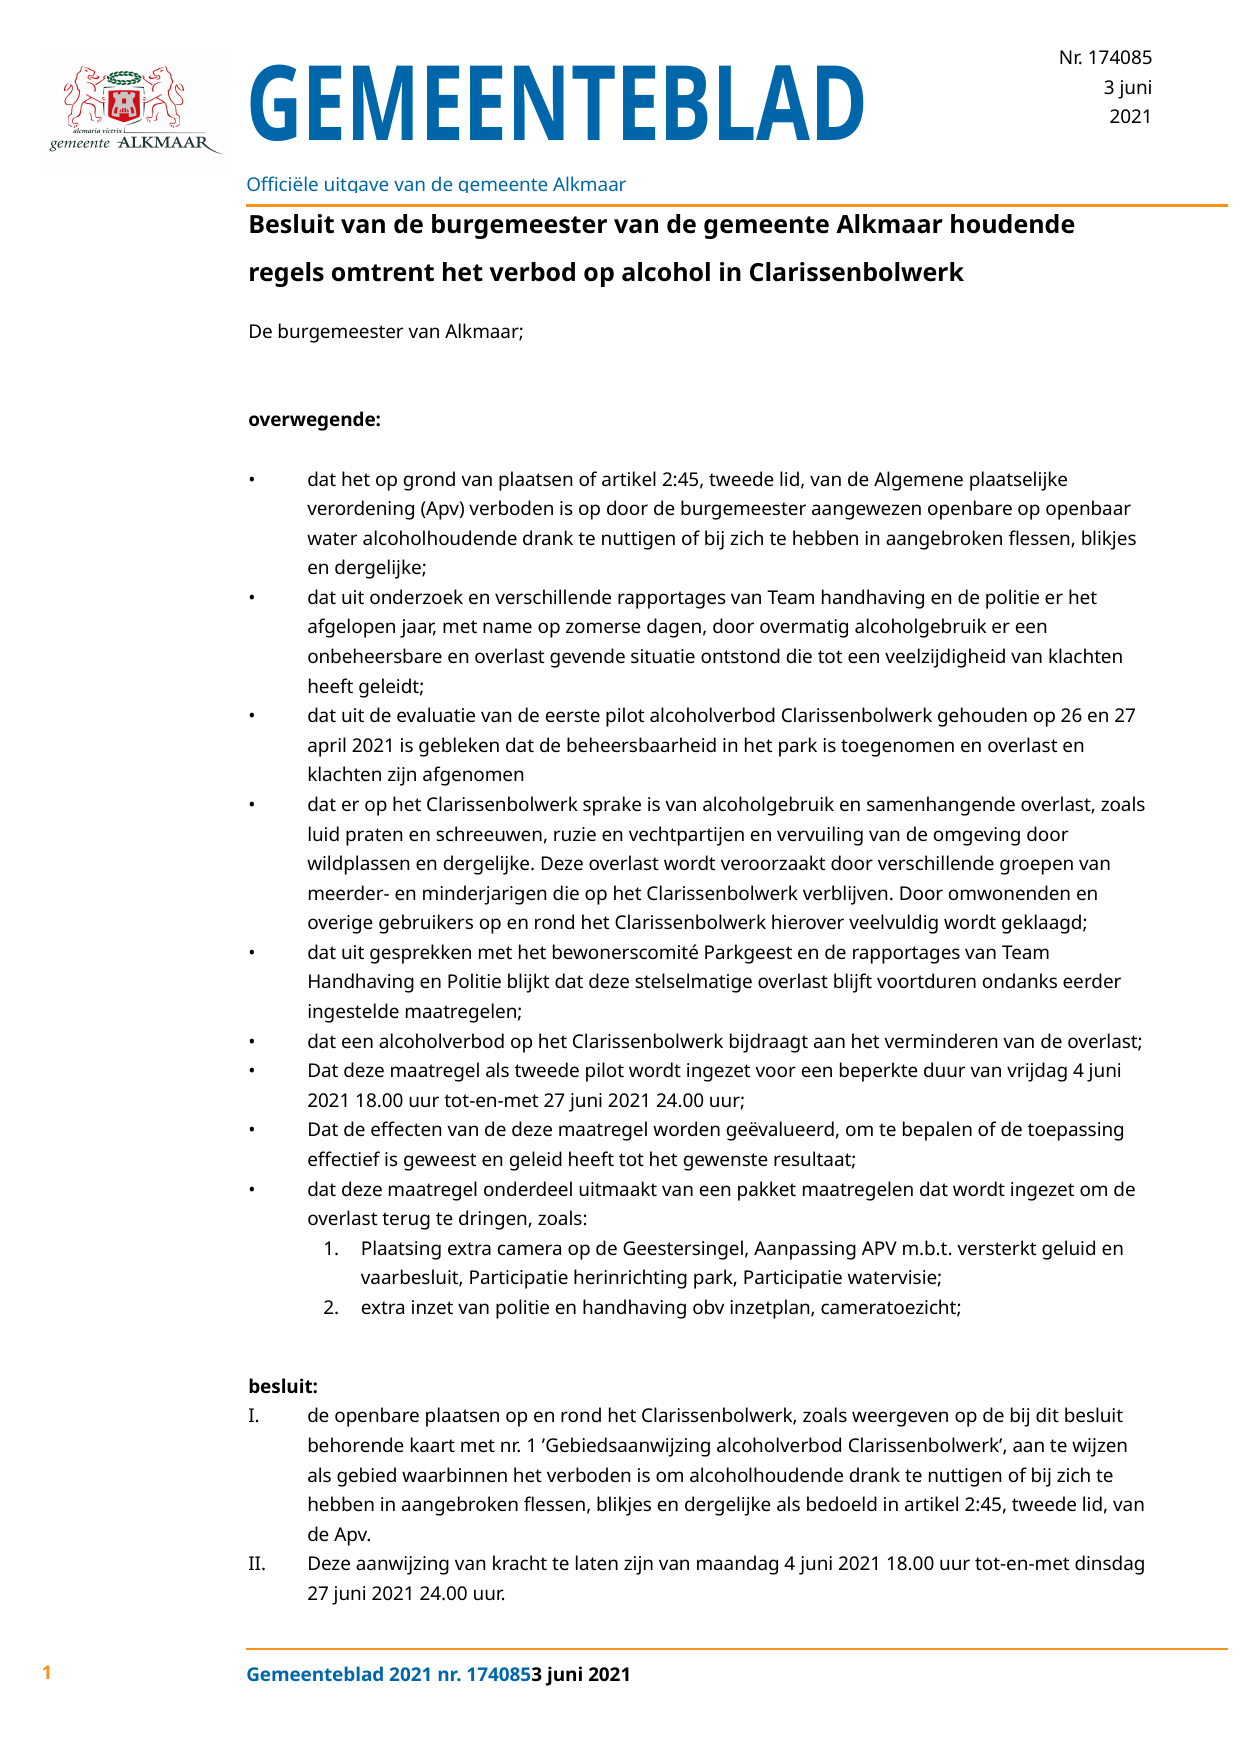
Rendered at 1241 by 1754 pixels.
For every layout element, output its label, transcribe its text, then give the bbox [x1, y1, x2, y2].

list dat er op het Clarissenbolwerk sprake is van alcoholgebruik en samenhangende overlast, zoals luid praten en schreeuwen, ruzie en vechtpartijen en vervuiling van de omgeving door wildplassen en dergelijke. Deze overlast wordt veroorzaakt door verschillende groepen van meerder- en minderjarigen die op het Clarissenbolwerk verblijven. Door omwonenden en overige gebruikers op en rond het Clarissenbolwerk hierover veelvuldig wordt geklaagd; [248, 791, 1152, 935]
list Dat de effecten van de deze maatregel worden geëvalueerd, om te bepalen of de toepassing effectief is geweest en geleid heeft tot het gewenste resultaat; [248, 1117, 1152, 1172]
list Plaatsing extra camera op de Geestersingel, Aanpassing APV m.b.t. versterkt geluid en vaarbesluit, Participatie herinrichting park, Participatie watervisie; [323, 1235, 1152, 1290]
list de openbare plaatsen op en rond het Clarissenbolwerk, zoals weergeven op de bij dit besluit behorende kaart met nr. 1 ’Gebiedsaanwijzing alcoholverbod Clarissenbolwerk’, aan te wijzen als gebied waarbinnen het verboden is om alcoholhoudende drank te nuttigen of bij zich te hebben in aangebroken flessen, blikjes en dergelijke als bedoeld in artikel 2:45, tweede lid, van de Apv. [248, 1403, 1152, 1547]
list dat uit onderzoek en verschillende rapportages van Team handhaving en de politie er het afgelopen jaar, met name op zomerse dagen, door overmatig alcoholgebruik er een onbeheersbare en overlast gevende situatie ontstond die tot een veelzijdigheid van klachten heeft geleidt; [248, 584, 1152, 699]
list dat uit gesprekken met het bewonerscomité Parkgeest en de rapportages van Team Handhaving en Politie blijkt dat deze stelselmatige overlast blijft voortduren ondanks eerder ingestelde maatregelen; [248, 939, 1152, 1024]
list dat uit de evaluatie van de eerste pilot alcoholverbod Clarissenbolwerk gehouden op 26 en 27 april 2021 is gebleken dat de beheersbaarheid in het park is toegenomen en overlast en klachten zijn afgenomen [248, 702, 1152, 787]
list Deze aanwijzing van kracht te laten zijn van maandag 4 juni 2021 18.00 uur tot-en-met dinsdag 27 juni 2021 24.00 uur. [248, 1551, 1152, 1606]
text besluit: [248, 1373, 1152, 1399]
list extra inzet van politie en handhaving obv inzetplan, cameratoezicht; [323, 1294, 1152, 1320]
text overwegende: [248, 407, 1152, 432]
picture [41, 47, 231, 172]
list dat deze maatregel onderdeel uitmaakt van een pakket maatregelen dat wordt ingezet om de overlast terug te dringen, zoals: [248, 1176, 1152, 1231]
list Dat deze maatregel als tweede pilot wordt ingezet voor een beperkte duur van vrijdag 4 juni 2021 18.00 uur tot-en-met 27 juni 2021 24.00 uur; [248, 1057, 1152, 1113]
list dat een alcoholverbod op het Clarissenbolwerk bijdraagt aan het verminderen van de overlast; [248, 1028, 1152, 1054]
text Besluit van de burgemeester van de gemeente Alkmaar houdende regels omtrent het verbod op alcohol in Clarissenbolwerk [248, 207, 1152, 288]
text De burgemeester van Alkmaar; [248, 318, 1152, 344]
list dat het op grond van plaatsen of artikel 2:45, tweede lid, van de Algemene plaatselijke verordening (Apv) verboden is op door de burgemeester aangewezen openbare op openbaar water alcoholhoudende drank te nuttigen of bij zich te hebben in aangebroken flessen, blikjes en dergelijke; [248, 466, 1152, 580]
